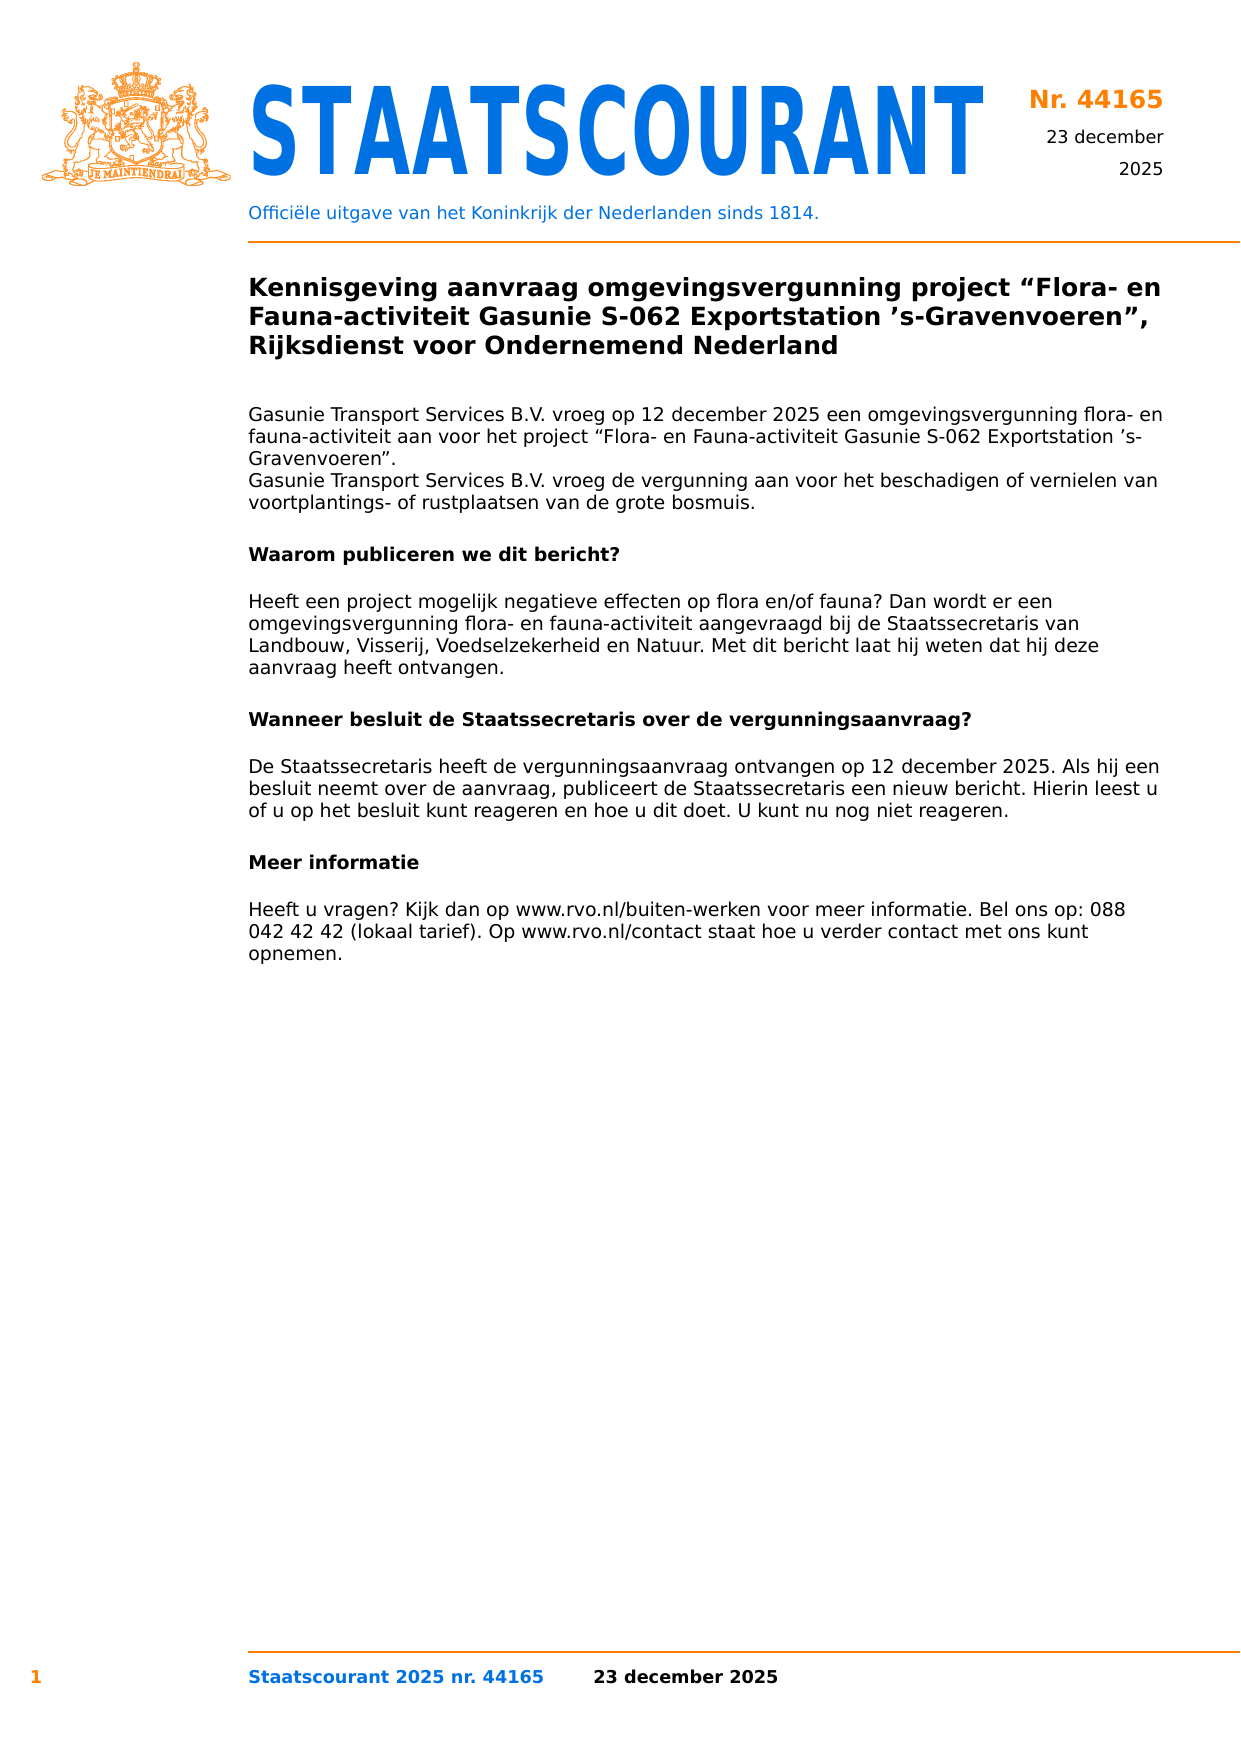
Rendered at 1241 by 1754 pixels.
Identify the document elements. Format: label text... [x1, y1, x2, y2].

text Heeft u vragen? Kijk dan op www.rvo.nl/buiten-werken voor meer informatie. Bel ons op: 088 042 42 42 (lokaal tarief). Op www.rvo.nl/contact staat hoe u verder contact met ons kunt opnemen. [248, 899, 1163, 965]
table_cell 2025 [998, 153, 1240, 203]
subtitle Wanneer besluit de Staatssecretaris over de vergunningsaanvraag? [248, 709, 1163, 731]
subtitle Kennisgeving aanvraag omgevingsvergunning project “Flora- en Fauna-activiteit Gasunie S-062 Exportstation ’s-Gravenvoeren”, Rijksdienst voor Ondernemend Nederland [248, 273, 1163, 361]
text Gasunie Transport Services B.V. vroeg de vergunning aan voor het beschadigen of vernielen van voortplantings- of rustplaatsen van de grote bosmuis. [248, 470, 1163, 514]
subtitle Waarom publiceren we dit bericht? [248, 544, 1163, 566]
table_header [25, 62, 248, 241]
table_header STAATSCOURANT [248, 62, 998, 203]
subtitle Meer informatie [248, 852, 1163, 874]
text Heeft een project mogelijk negatieve effecten op flora en/of fauna? Dan wordt er een omgevingsvergunning flora- en fauna-activiteit aangevraagd bij de Staatssecretaris van Landbouw, Visserij, Voedselzekerheid en Natuur. Met dit bericht laat hij weten dat hij deze aanvraag heeft ontvangen. [248, 591, 1163, 679]
table_cell Officiële uitgave van het Koninkrijk der Nederlanden sinds 1814. [248, 203, 1240, 241]
picture [41, 62, 231, 186]
text Gasunie Transport Services B.V. vroeg op 12 december 2025 een omgevingsvergunning flora- en fauna-activiteit aan voor het project “Flora- en Fauna-activiteit Gasunie S-062 Exportstation ’s-Gravenvoeren”. [248, 404, 1163, 470]
table_cell 23 december [998, 121, 1240, 153]
table_header Nr. 44165 [998, 62, 1240, 121]
text De Staatssecretaris heeft de vergunningsaanvraag ontvangen op 12 december 2025. Als hij een besluit neemt over de aanvraag, publiceert de Staatssecretaris een nieuw bericht. Hierin leest u of u op het besluit kunt reageren en hoe u dit doet. U kunt nu nog niet reageren. [248, 756, 1163, 822]
